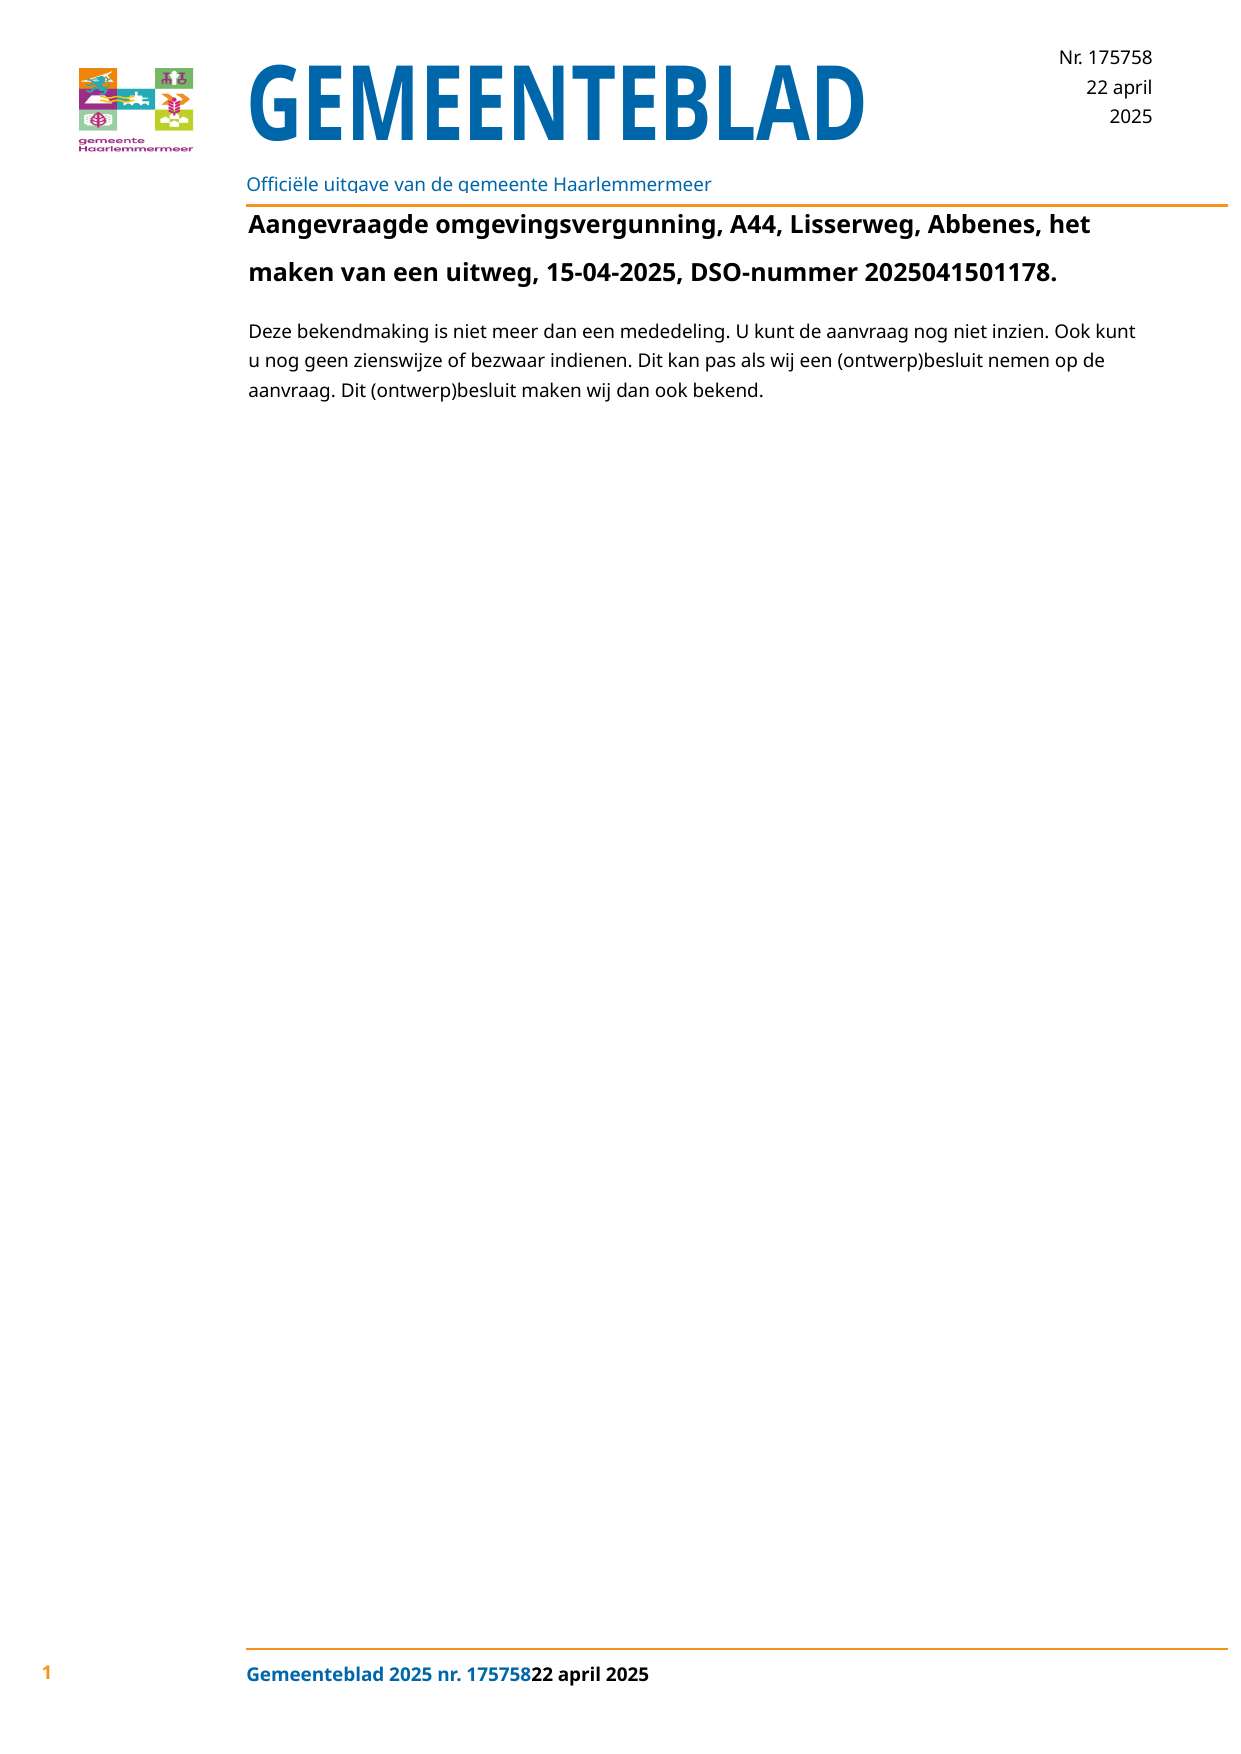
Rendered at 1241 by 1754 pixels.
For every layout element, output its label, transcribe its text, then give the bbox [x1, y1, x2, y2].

text Deze bekendmaking is niet meer dan een mededeling. U kunt de aanvraag nog niet inzien. Ook kunt u nog geen zienswijze of bezwaar indienen. Dit kan pas als wij een (ontwerp)besluit nemen op de aanvraag. Dit (ontwerp)besluit maken wij dan ook bekend. [248, 318, 1152, 403]
picture [41, 47, 231, 172]
text Aangevraagde omgevingsvergunning, A44, Lisserweg, Abbenes, het maken van een uitweg, 15-04-2025, DSO-nummer 2025041501178. [248, 207, 1152, 288]
